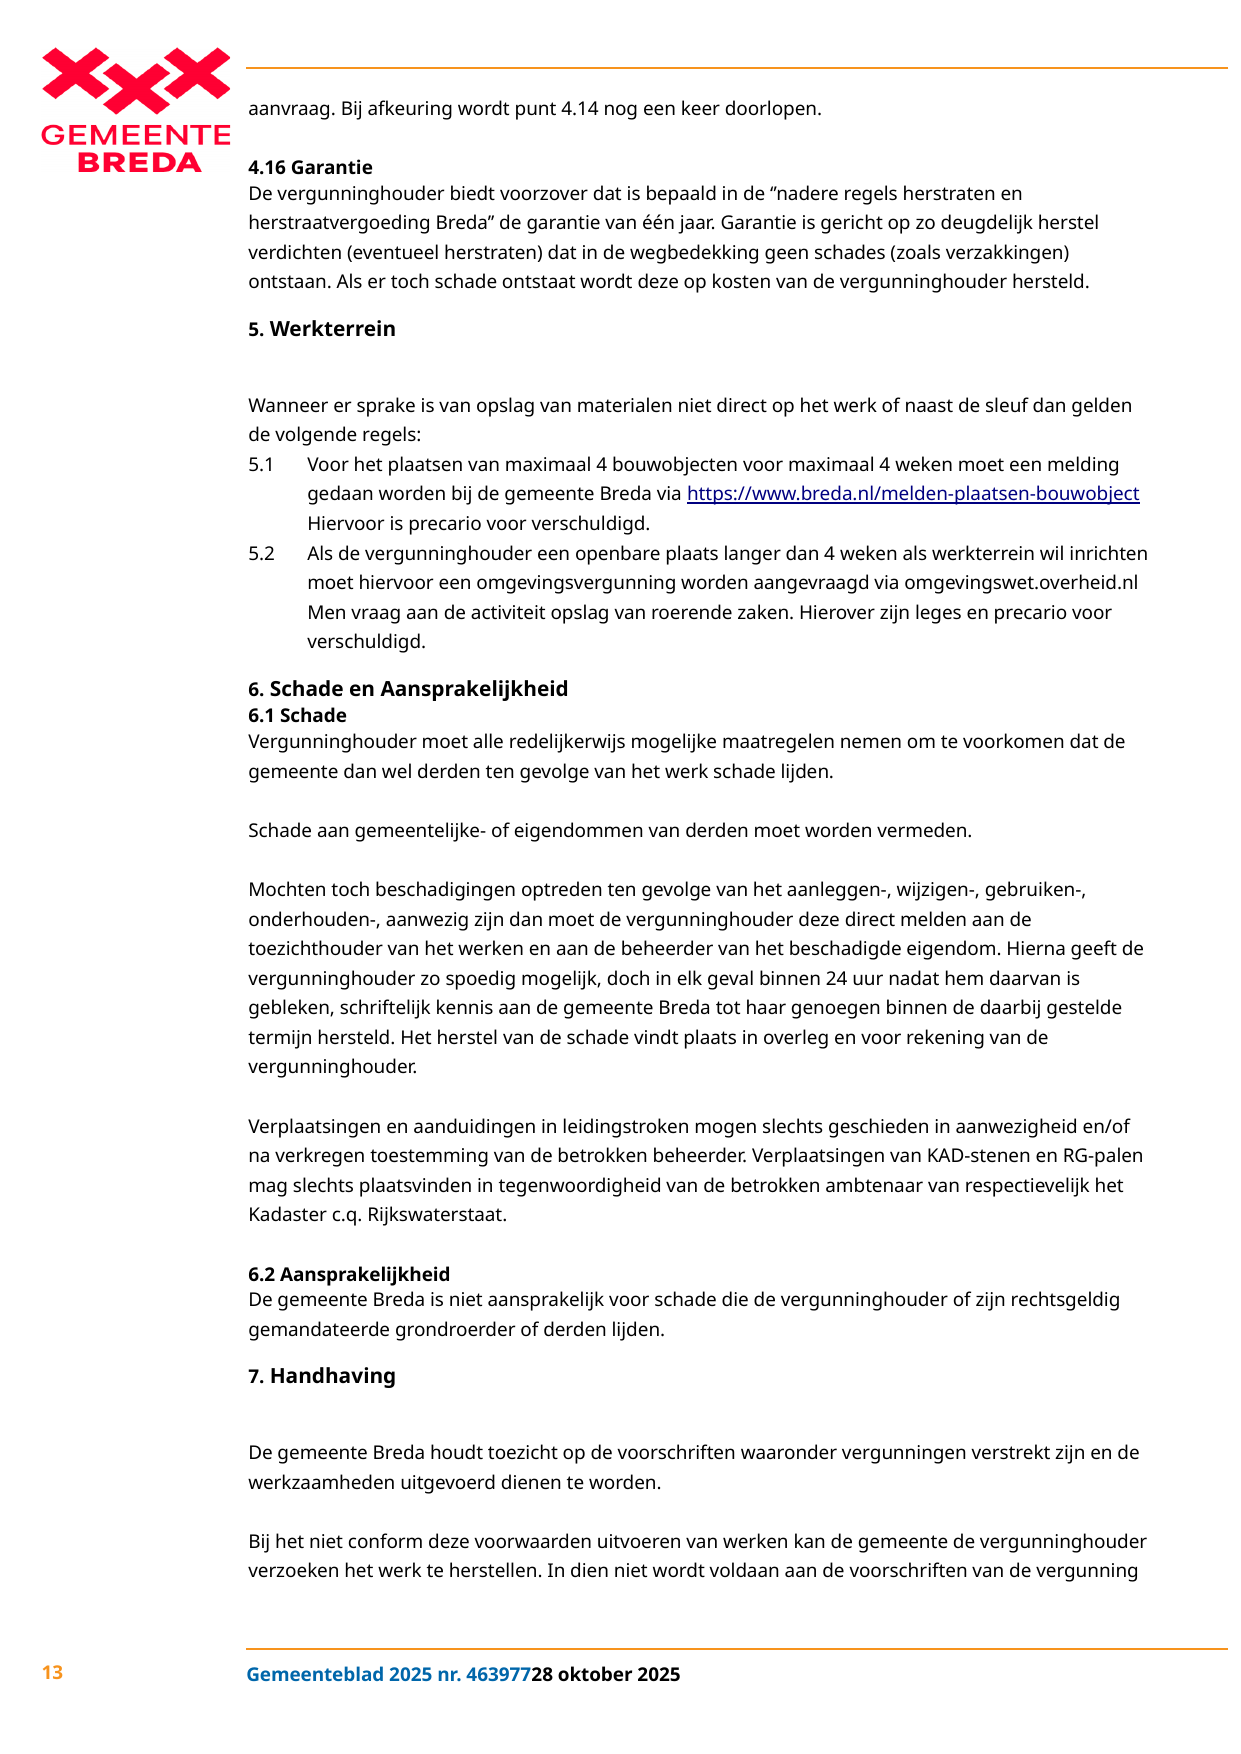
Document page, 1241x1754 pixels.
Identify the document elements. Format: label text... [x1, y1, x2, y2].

text aanvraag. Bij afkeuring wordt punt 4.14 nog een keer doorlopen. [248, 95, 1152, 121]
text Vergunninghouder moet alle redelijkerwijs mogelijke maatregelen nemen om te voorkomen dat de gemeente dan wel derden ten gevolge van het werk schade lijden. [248, 728, 1152, 783]
list Voor het plaatsen van maximaal 4 bouwobjecten voor maximaal 4 weken moet een melding gedaan worden bij de gemeente Breda via https://www.breda.nl/melden-plaatsen-bouwobject [248, 451, 1152, 506]
list Hiervoor is precario voor verschuldigd. [248, 510, 1152, 536]
text 4.16 Garantie [248, 154, 1152, 180]
text Mochten toch beschadigingen optreden ten gevolge van het aanleggen-, wijzigen-, gebruiken-, onderhouden-, aanwezig zijn dan moet de vergunninghouder deze direct melden aan de toezichthouder van het werken en aan de beheerder van het beschadigde eigendom. Hierna geeft de vergunninghouder zo spoedig mogelijk, doch in elk geval binnen 24 uur nadat hem daarvan is gebleken, schriftelijk kennis aan de gemeente Breda tot haar genoegen binnen de daarbij gestelde termijn hersteld. Het herstel van de schade vindt plaats in overleg en voor rekening van de vergunninghouder. [248, 876, 1152, 1079]
text 6.1 Schade [248, 702, 1152, 728]
text 5. Werkterrein [248, 314, 1152, 342]
text 6. Schade en Aansprakelijkheid [248, 674, 1152, 702]
text Schade aan gemeentelijke- of eigendommen van derden moet worden vermeden. [248, 817, 1152, 843]
text Bij het niet conform deze voorwaarden uitvoeren van werken kan de gemeente de vergunninghouder verzoeken het werk te herstellen. In dien niet wordt voldaan aan de voorschriften van de vergunning [248, 1528, 1152, 1583]
text De gemeente Breda houdt toezicht op de voorschriften waaronder vergunningen verstrekt zijn en de werkzaamheden uitgevoerd dienen te worden. [248, 1439, 1152, 1495]
list Als de vergunninghouder een openbare plaats langer dan 4 weken als werkterrein wil inrichten moet hiervoor een omgevingsvergunning worden aangevraagd via omgevingswet.overheid.nl Men vraag aan de activiteit opslag van roerende zaken. Hierover zijn leges en precario voor verschuldigd. [248, 540, 1152, 654]
text Verplaatsingen en aanduidingen in leidingstroken mogen slechts geschieden in aanwezigheid en/of na verkregen toestemming van de betrokken beheerder. Verplaatsingen van KAD-stenen en RG-palen mag slechts plaatsvinden in tegenwoordigheid van de betrokken ambtenaar van respectievelijk het Kadaster c.q. Rijkswaterstaat. [248, 1113, 1152, 1227]
text Wanneer er sprake is van opslag van materialen niet direct op het werk of naast de sleuf dan gelden de volgende regels: [248, 392, 1152, 447]
picture [41, 47, 231, 172]
text De vergunninghouder biedt voorzover dat is bepaald in de ‘’nadere regels herstraten en herstraatvergoeding Breda’’ de garantie van één jaar. Garantie is gericht op zo deugdelijk herstel verdichten (eventueel herstraten) dat in de wegbedekking geen schades (zoals verzakkingen) ontstaan. Als er toch schade ontstaat wordt deze op kosten van de vergunninghouder hersteld. [248, 180, 1152, 294]
text 6.2 Aansprakelijkheid [248, 1261, 1152, 1286]
text 7. Handhaving [248, 1362, 1152, 1390]
text De gemeente Breda is niet aansprakelijk voor schade die de vergunninghouder of zijn rechtsgeldig gemandateerde grondroerder of derden lijden. [248, 1286, 1152, 1342]
